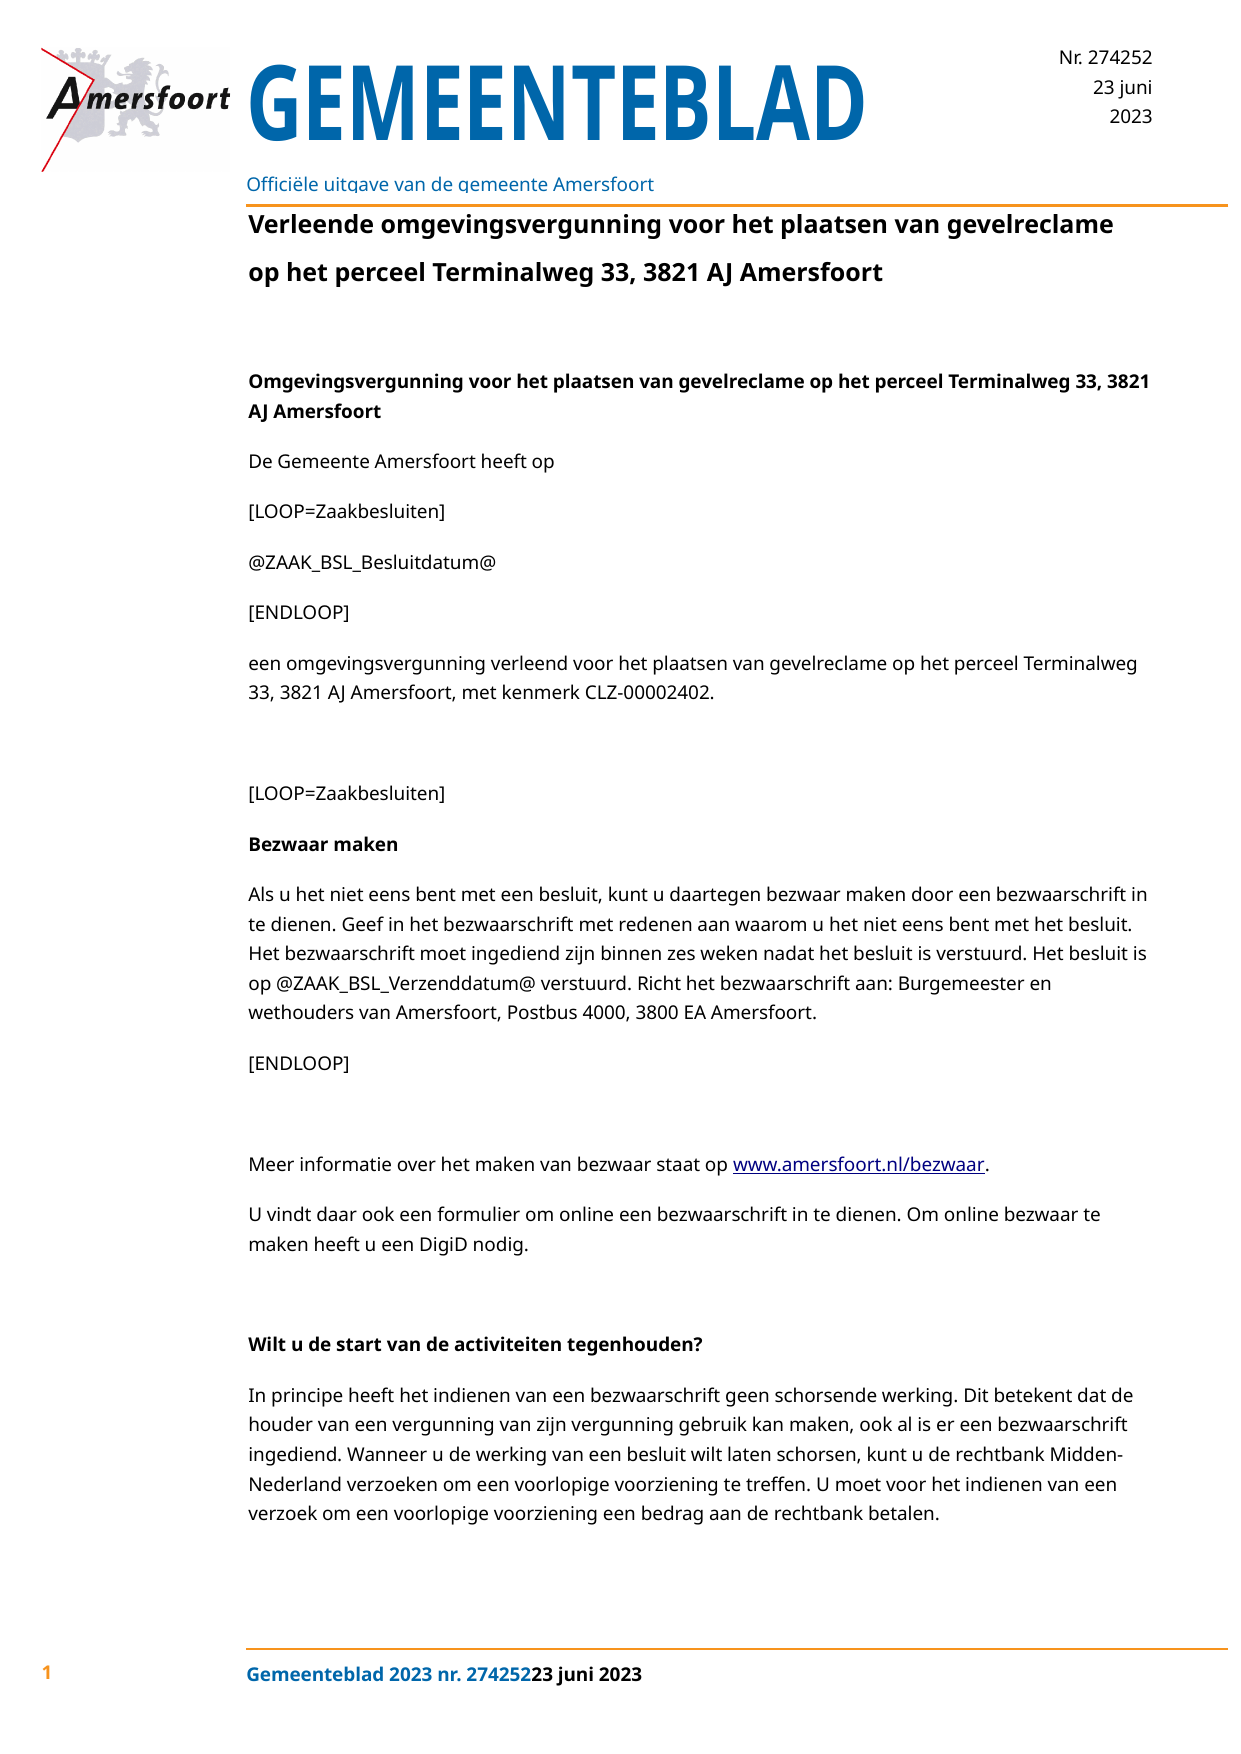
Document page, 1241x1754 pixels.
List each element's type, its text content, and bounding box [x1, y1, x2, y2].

text [LOOP=Zaakbesluiten] [248, 499, 1152, 524]
text Als u het niet eens bent met een besluit, kunt u daartegen bezwaar maken door een bezwaarschrift in te dienen. Geef in het bezwaarschrift met redenen aan waarom u het niet eens bent met het besluit. Het bezwaarschrift moet ingediend zijn binnen zes weken nadat het besluit is verstuurd. Het besluit is op @ZAAK_BSL_Verzenddatum@ verstuurd. Richt het bezwaarschrift aan: Burgemeester en wethouders van Amersfoort, Postbus 4000, 3800 EA Amersfoort. [248, 881, 1152, 1025]
picture [41, 47, 231, 172]
text Bezwaar maken [248, 831, 1152, 857]
text [LOOP=Zaakbesluiten] [248, 780, 1152, 806]
text U vindt daar ook een formulier om online een bezwaarschrift in te dienen. Om online bezwaar te maken heeft u een DigiD nodig. [248, 1201, 1152, 1257]
text Verleende omgevingsvergunning voor het plaatsen van gevelreclame op het perceel Terminalweg 33, 3821 AJ Amersfoort [248, 207, 1152, 288]
text [ENDLOOP] [248, 599, 1152, 625]
text [ENDLOOP] [248, 1050, 1152, 1076]
text Wilt u de start van de activiteiten tegenhouden? [248, 1332, 1152, 1357]
text Omgevingsvergunning voor het plaatsen van gevelreclame op het perceel Terminalweg 33, 3821 AJ Amersfoort [248, 368, 1152, 424]
text @ZAAK_BSL_Besluitdatum@ [248, 549, 1152, 575]
text De Gemeente Amersfoort heeft op [248, 448, 1152, 474]
text een omgevingsvergunning verleend voor het plaatsen van gevelreclame op het perceel Terminalweg 33, 3821 AJ Amersfoort, met kenmerk CLZ-00002402. [248, 650, 1152, 705]
text In principe heeft het indienen van een bezwaarschrift geen schorsende werking. Dit betekent dat de houder van een vergunning van zijn vergunning gebruik kan maken, ook al is er een bezwaarschrift ingediend. Wanneer u de werking van een besluit wilt laten schorsen, kunt u de rechtbank Midden-Nederland verzoeken om een voorlopige voorziening te treffen. U moet voor het indienen van een verzoek om een voorlopige voorziening een bedrag aan de rechtbank betalen. [248, 1382, 1152, 1526]
text Meer informatie over het maken van bezwaar staat op www.amersfoort.nl/bezwaar. [248, 1151, 1152, 1177]
